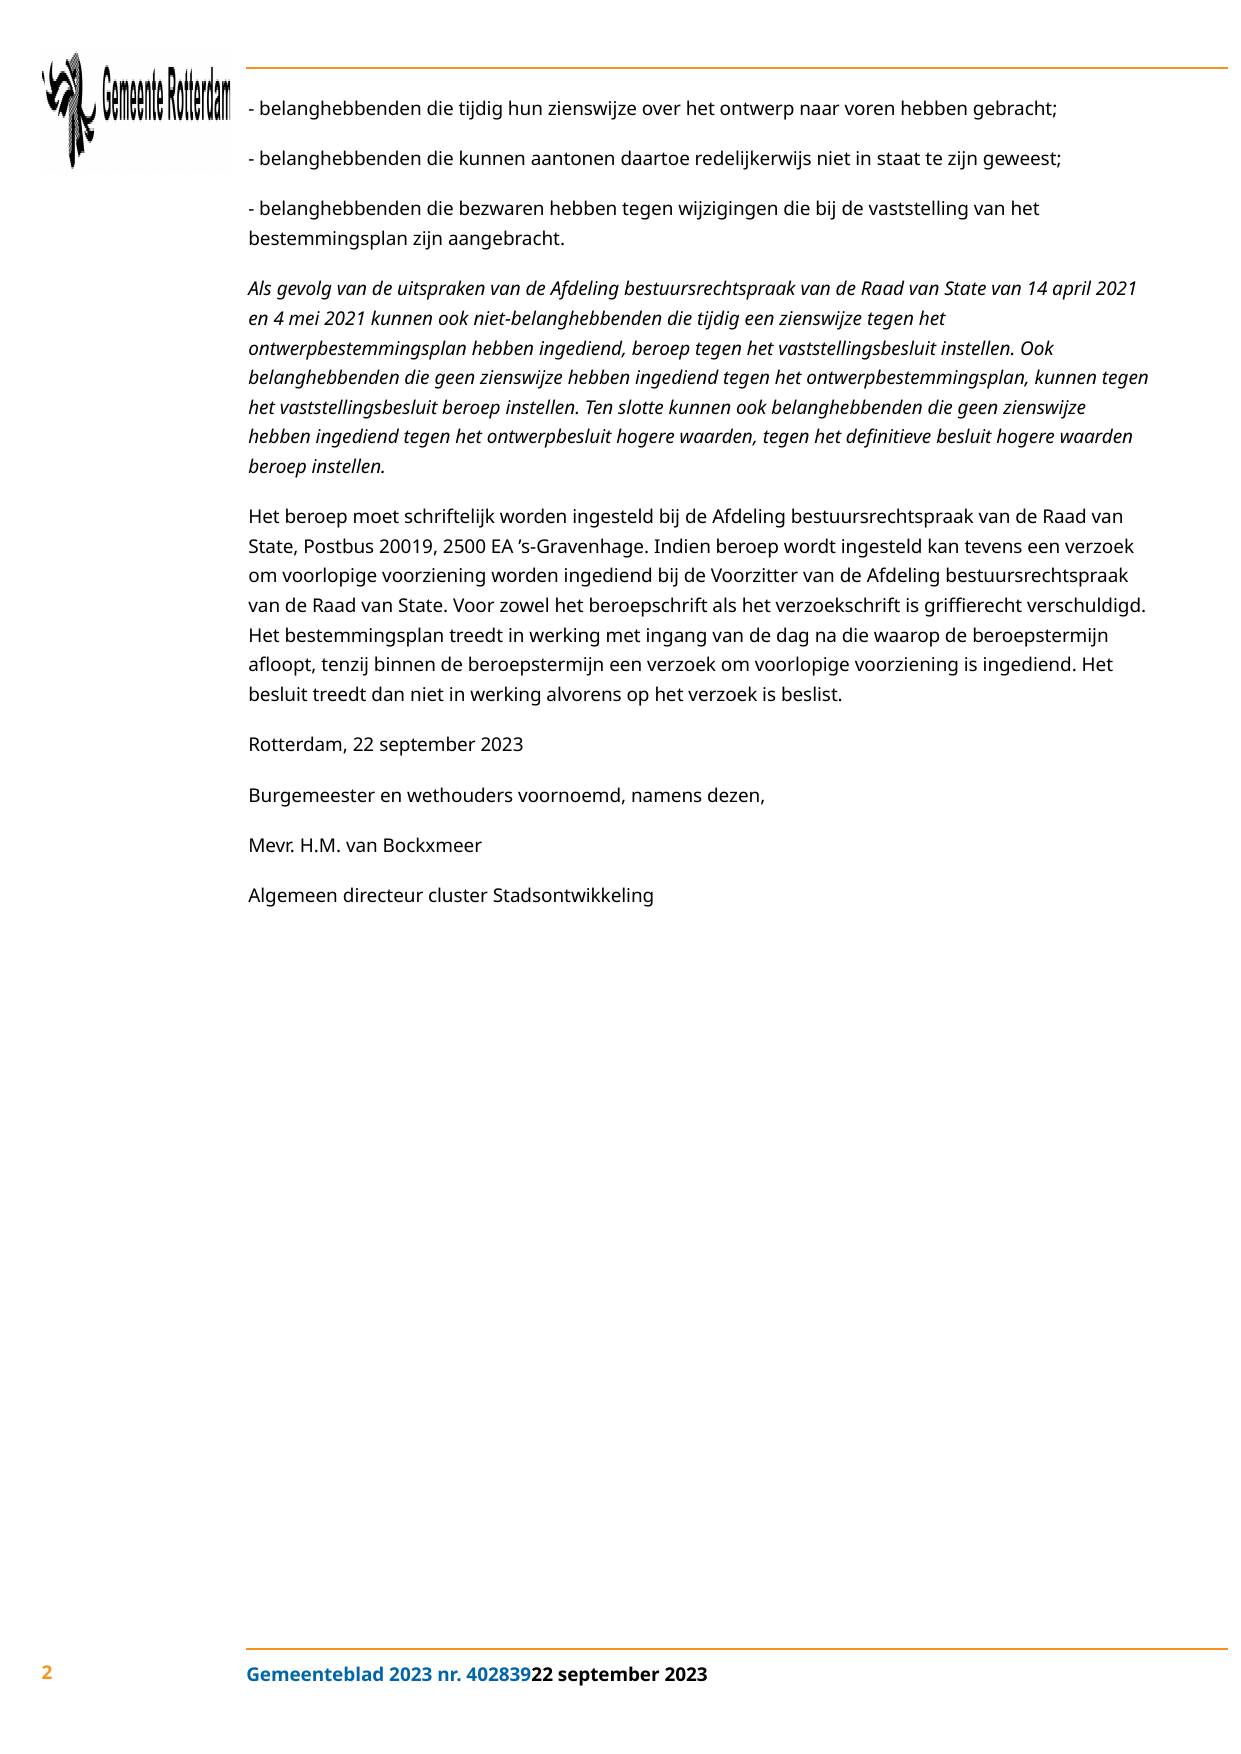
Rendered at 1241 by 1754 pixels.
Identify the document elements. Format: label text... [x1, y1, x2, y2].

text Algemeen directeur cluster Stadsontwikkeling [248, 883, 1152, 908]
text Mevr. H.M. van Bockxmeer [248, 832, 1152, 858]
text Als gevolg van de uitspraken van de Afdeling bestuursrechtspraak van de Raad van State van 14 april 2021 en 4 mei 2021 kunnen ook niet-belanghebbenden die tijdig een zienswijze tegen het ontwerpbestemmingsplan hebben ingediend, beroep tegen het vaststellingsbesluit instellen. Ook belanghebbenden die geen zienswijze hebben ingediend tegen het ontwerpbestemmingsplan, kunnen tegen het vaststellingsbesluit beroep instellen. Ten slotte kunnen ook belanghebbenden die geen zienswijze hebben ingediend tegen het ontwerpbesluit hogere waarden, tegen het definitieve besluit hogere waarden beroep instellen. [248, 276, 1152, 479]
text - belanghebbenden die kunnen aantonen daartoe redelijkerwijs niet in staat te zijn geweest; [248, 145, 1152, 171]
text Rotterdam, 22 september 2023 [248, 731, 1152, 757]
text Het beroep moet schriftelijk worden ingesteld bij de Afdeling bestuursrechtspraak van de Raad van State, Postbus 20019, 2500 EA ’s-Gravenhage. Indien beroep wordt ingesteld kan tevens een verzoek om voorlopige voorziening worden ingediend bij de Voorzitter van de Afdeling bestuursrechtspraak van de Raad van State. Voor zowel het beroepschrift als het verzoekschrift is griffierecht verschuldigd. Het bestemmingsplan treedt in werking met ingang van de dag na die waarop de beroepstermijn afloopt, tenzij binnen de beroepstermijn een verzoek om voorlopige voorziening is ingediend. Het besluit treedt dan niet in werking alvorens op het verzoek is beslist. [248, 503, 1152, 707]
text Burgemeester en wethouders voornoemd, namens dezen, [248, 782, 1152, 808]
text - belanghebbenden die bezwaren hebben tegen wijzigingen die bij de vaststelling van het bestemmingsplan zijn aangebracht. [248, 196, 1152, 251]
picture [41, 47, 231, 172]
text - belanghebbenden die tijdig hun zienswijze over het ontwerp naar voren hebben gebracht; [248, 95, 1152, 121]
